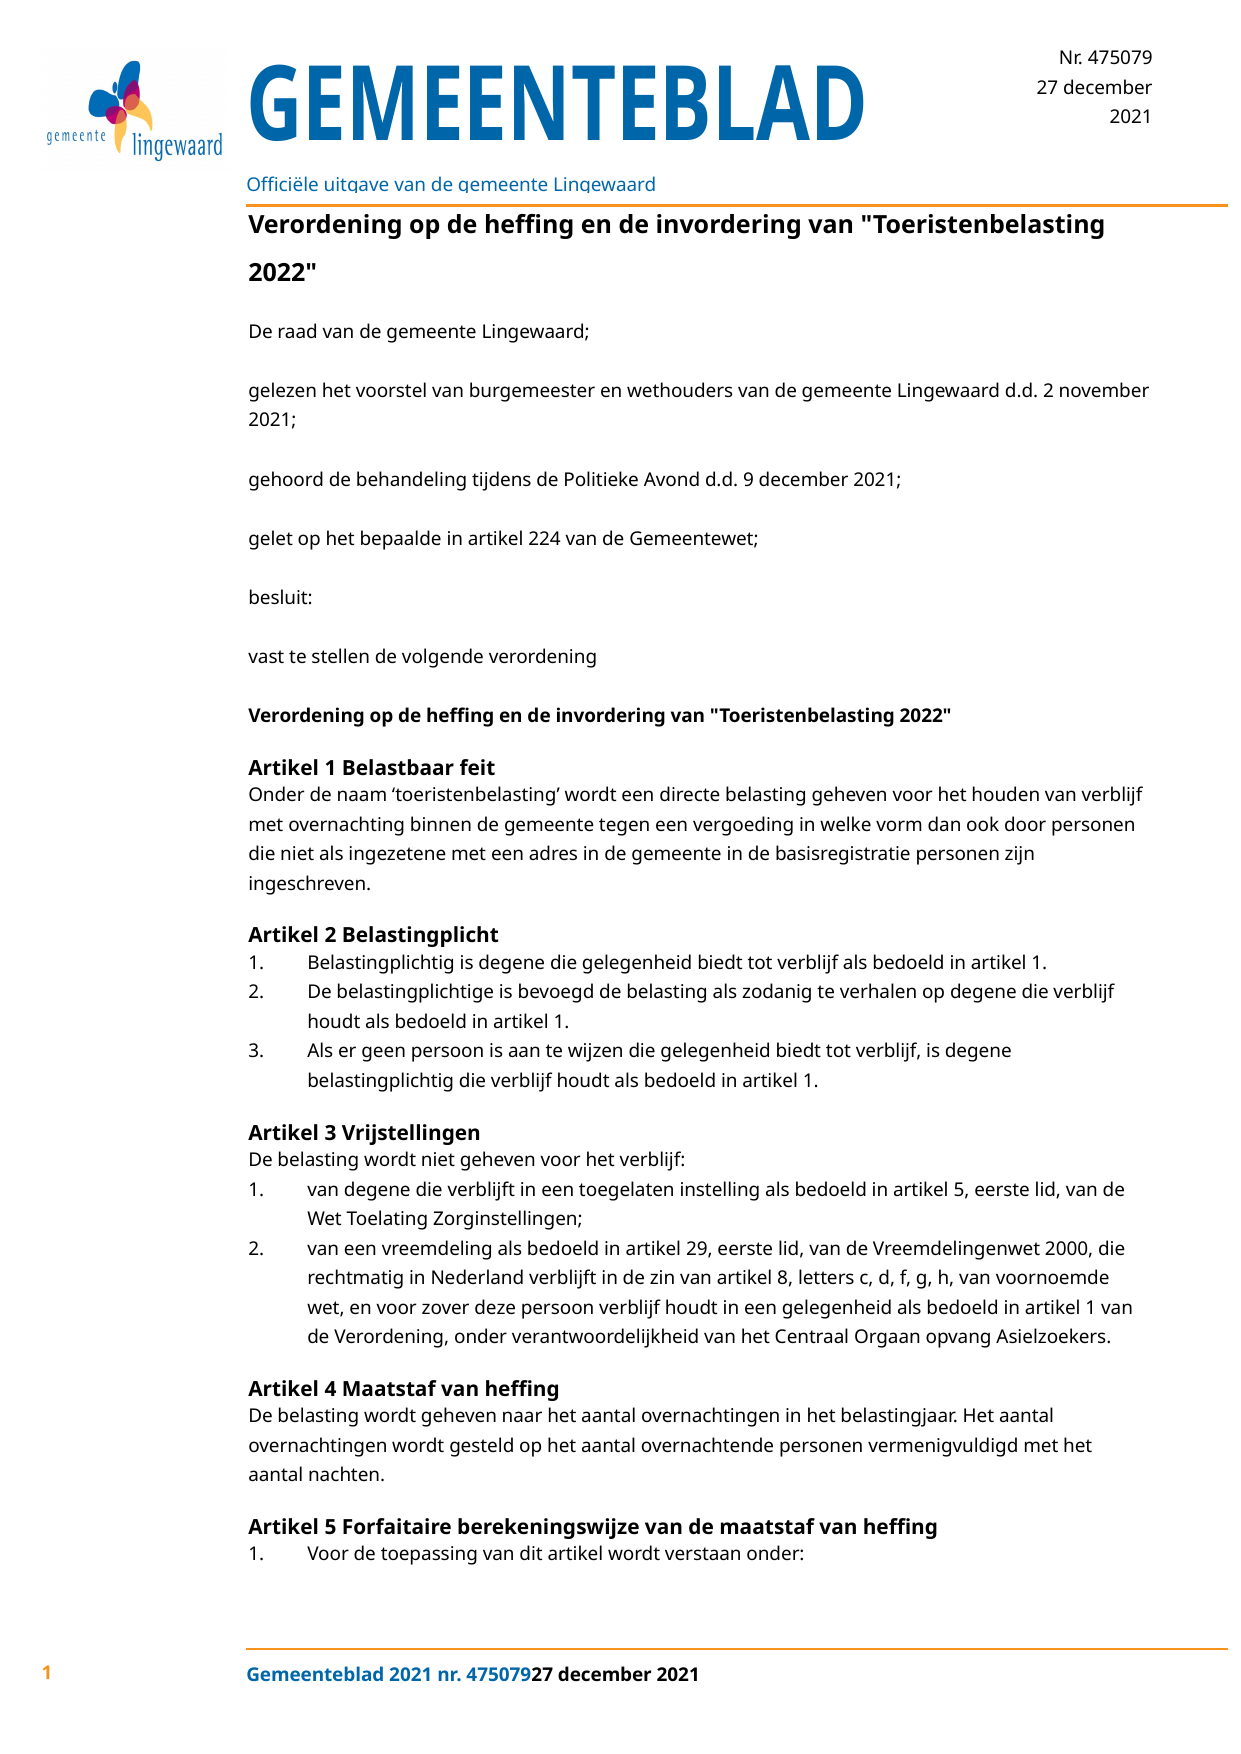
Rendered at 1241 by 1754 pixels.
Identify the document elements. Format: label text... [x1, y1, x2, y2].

text Artikel 2 Belastingplicht [248, 921, 1152, 949]
text Verordening op de heffing en de invordering van "Toeristenbelasting 2022" [248, 207, 1152, 288]
list Voor de toepassing van dit artikel wordt verstaan onder: [248, 1541, 1152, 1566]
text Onder de naam ‘toeristenbelasting’ wordt een directe belasting geheven voor het houden van verblijf met overnachting binnen de gemeente tegen een vergoeding in welke vorm dan ook door personen die niet als ingezetene met een adres in de gemeente in de basisregistratie personen zijn ingeschreven. [248, 781, 1152, 896]
text De belasting wordt niet geheven voor het verblijf: [248, 1146, 1152, 1172]
text Verordening op de heffing en de invordering van "Toeristenbelasting 2022" [248, 702, 1152, 728]
text De belasting wordt geheven naar het aantal overnachtingen in het belastingjaar. Het aantal overnachtingen wordt gesteld op het aantal overnachtende personen vermenigvuldigd met het aantal nachten. [248, 1402, 1152, 1487]
text gehoord de behandeling tijdens de Politieke Avond d.d. 9 december 2021; [248, 466, 1152, 492]
list van een vreemdeling als bedoeld in artikel 29, eerste lid, van de Vreemdelingenwet 2000, die rechtmatig in Nederland verblijft in de zin van artikel 8, letters c, d, f, g, h, van voornoemde wet, en voor zover deze persoon verblijf houdt in een gelegenheid als bedoeld in artikel 1 van de Verordening, onder verantwoordelijkheid van het Centraal Orgaan opvang Asielzoekers. [248, 1235, 1152, 1349]
list De belastingplichtige is bevoegd de belasting als zodanig te verhalen op degene die verblijf houdt als bedoeld in artikel 1. [248, 978, 1152, 1034]
text Artikel 3 Vrijstellingen [248, 1118, 1152, 1146]
list Belastingplichtig is degene die gelegenheid biedt tot verblijf als bedoeld in artikel 1. [248, 949, 1152, 975]
text Artikel 1 Belastbaar feit [248, 753, 1152, 781]
list Als er geen persoon is aan te wijzen die gelegenheid biedt tot verblijf, is degene belastingplichtig die verblijf houdt als bedoeld in artikel 1. [248, 1038, 1152, 1093]
text gelet op het bepaalde in artikel 224 van de Gemeentewet; [248, 525, 1152, 551]
text besluit: [248, 584, 1152, 610]
text De raad van de gemeente Lingewaard; [248, 318, 1152, 344]
text Artikel 5 Forfaitaire berekeningswijze van de maatstaf van heffing [248, 1512, 1152, 1541]
list van degene die verblijft in een toegelaten instelling als bedoeld in artikel 5, eerste lid, van de Wet Toelating Zorginstellingen; [248, 1176, 1152, 1231]
picture [41, 47, 231, 172]
text Artikel 4 Maatstaf van heffing [248, 1374, 1152, 1402]
text gelezen het voorstel van burgemeester en wethouders van de gemeente Lingewaard d.d. 2 november 2021; [248, 377, 1152, 432]
text vast te stellen de volgende verordening [248, 643, 1152, 669]
